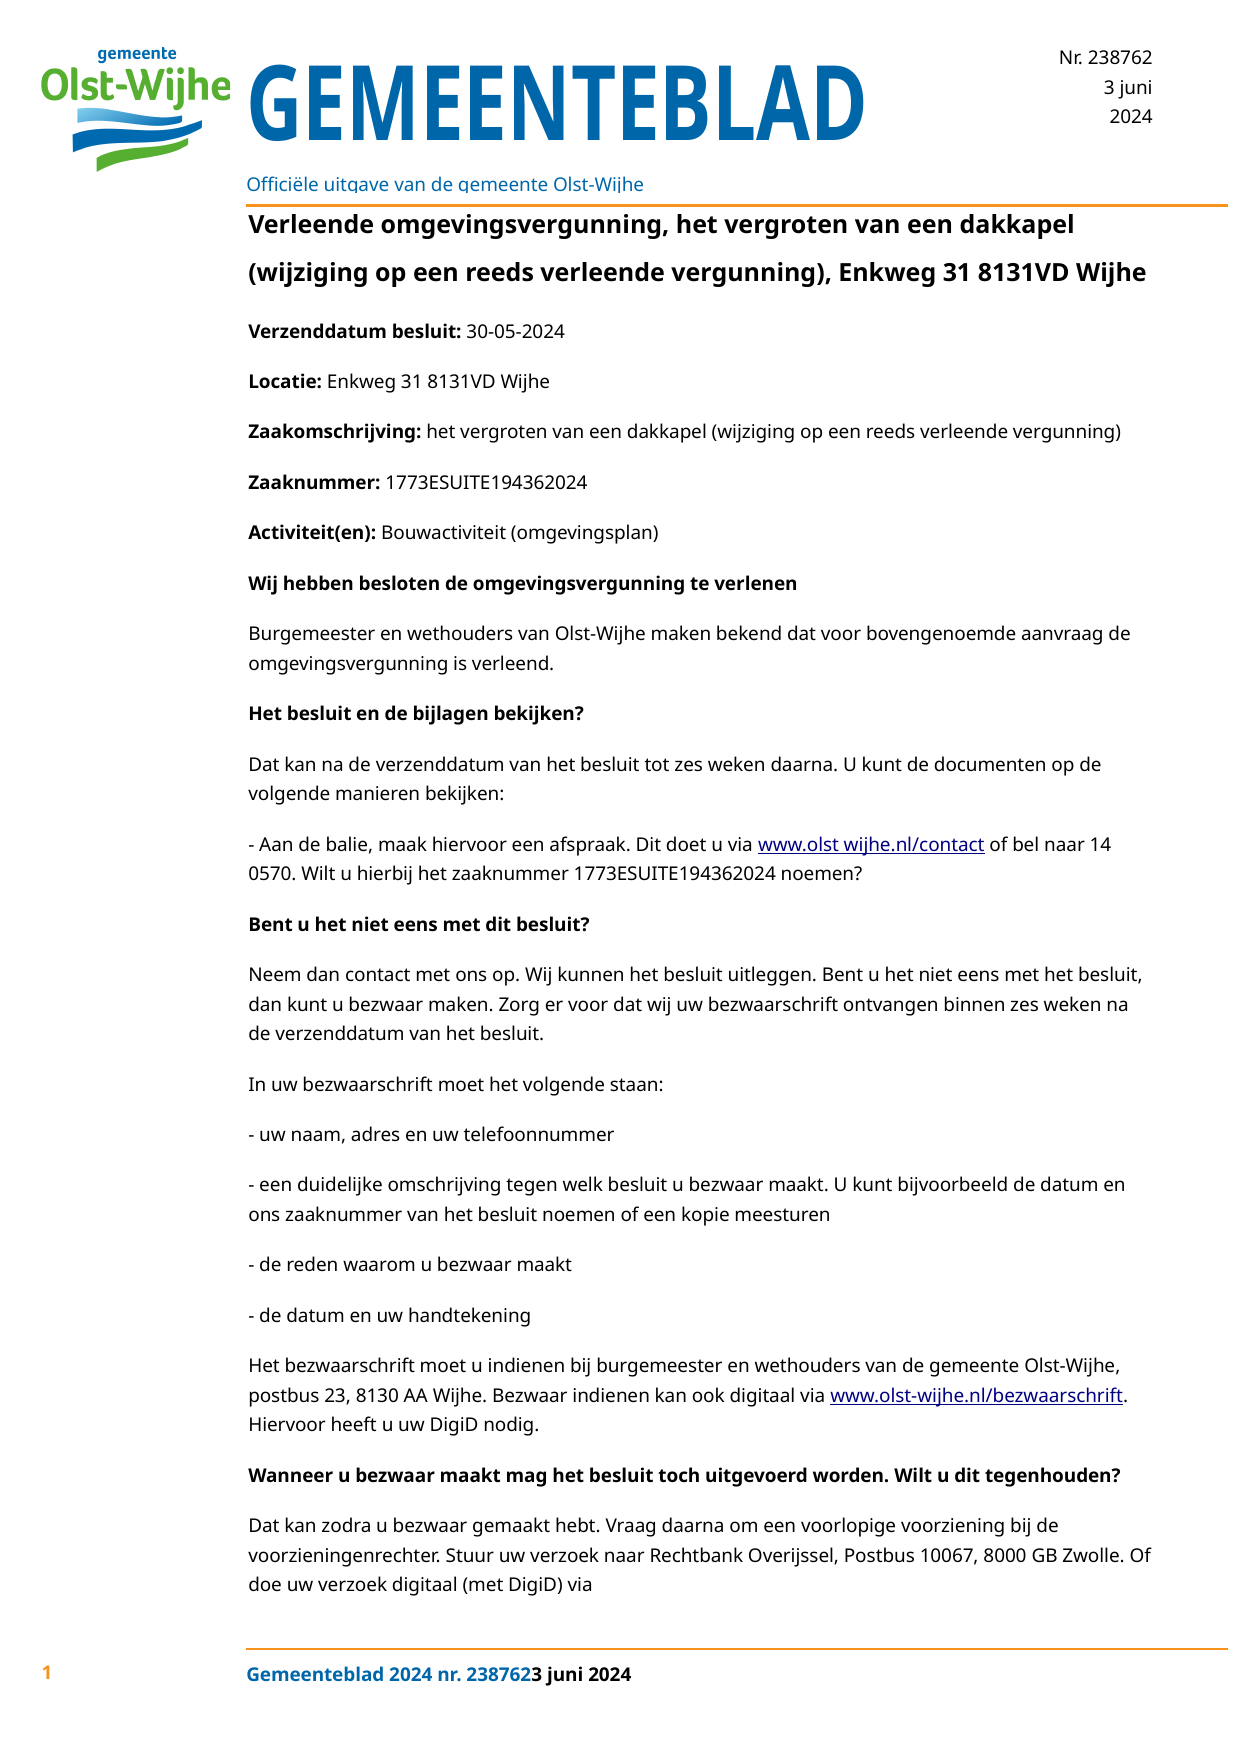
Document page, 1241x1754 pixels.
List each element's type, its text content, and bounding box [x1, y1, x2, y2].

text Wij hebben besloten de omgevingsvergunning te verlenen [248, 570, 1152, 596]
text Neem dan contact met ons op. Wij kunnen het besluit uitleggen. Bent u het niet eens met het besluit, dan kunt u bezwaar maken. Zorg er voor dat wij uw bezwaarschrift ontvangen binnen zes weken na de verzenddatum van het besluit. [248, 961, 1152, 1046]
text Verzenddatum besluit: 30-05-2024 [248, 318, 1152, 344]
text Verleende omgevingsvergunning, het vergroten van een dakkapel (wijziging op een reeds verleende vergunning), Enkweg 31 8131VD Wijhe [248, 207, 1152, 288]
text - uw naam, adres en uw telefoonnummer [248, 1121, 1152, 1147]
text - de reden waarom u bezwaar maakt [248, 1252, 1152, 1277]
text Bent u het niet eens met dit besluit? [248, 911, 1152, 937]
text Burgemeester en wethouders van Olst-Wijhe maken bekend dat voor bovengenoemde aanvraag de omgevingsvergunning is verleend. [248, 620, 1152, 676]
text In uw bezwaarschrift moet het volgende staan: [248, 1071, 1152, 1097]
text Het bezwaarschrift moet u indienen bij burgemeester en wethouders van de gemeente Olst-Wijhe, postbus 23, 8130 AA Wijhe. Bezwaar indienen kan ook digitaal via www.olst-wijhe.nl/bezwaarschrift. Hiervoor heeft u uw DigiD nodig. [248, 1352, 1152, 1437]
text Dat kan zodra u bezwaar gemaakt hebt. Vraag daarna om een voorlopige voorziening bij de voorzieningenrechter. Stuur uw verzoek naar Rechtbank Overijssel, Postbus 10067, 8000 GB Zwolle. Of doe uw verzoek digitaal (met DigiD) via [248, 1512, 1152, 1597]
text - een duidelijke omschrijving tegen welk besluit u bezwaar maakt. U kunt bijvoorbeeld de datum en ons zaaknummer van het besluit noemen of een kopie meesturen [248, 1172, 1152, 1227]
text - de datum en uw handtekening [248, 1302, 1152, 1328]
text Zaakomschrijving: het vergroten van een dakkapel (wijziging op een reeds verleende vergunning) [248, 419, 1152, 444]
text Dat kan na de verzenddatum van het besluit tot zes weken daarna. U kunt de documenten op de volgende manieren bekijken: [248, 751, 1152, 806]
text - Aan de balie, maak hiervoor een afspraak. Dit doet u via www.olst wijhe.nl/contact of bel naar 14 0570. Wilt u hierbij het zaaknummer 1773ESUITE194362024 noemen? [248, 831, 1152, 886]
text Wanneer u bezwaar maakt mag het besluit toch uitgevoerd worden. Wilt u dit tegenhouden? [248, 1462, 1152, 1488]
picture [41, 47, 231, 172]
text Locatie: Enkweg 31 8131VD Wijhe [248, 368, 1152, 394]
text Activiteit(en): Bouwactiviteit (omgevingsplan) [248, 519, 1152, 545]
text Zaaknummer: 1773ESUITE194362024 [248, 469, 1152, 495]
text Het besluit en de bijlagen bekijken? [248, 700, 1152, 726]
